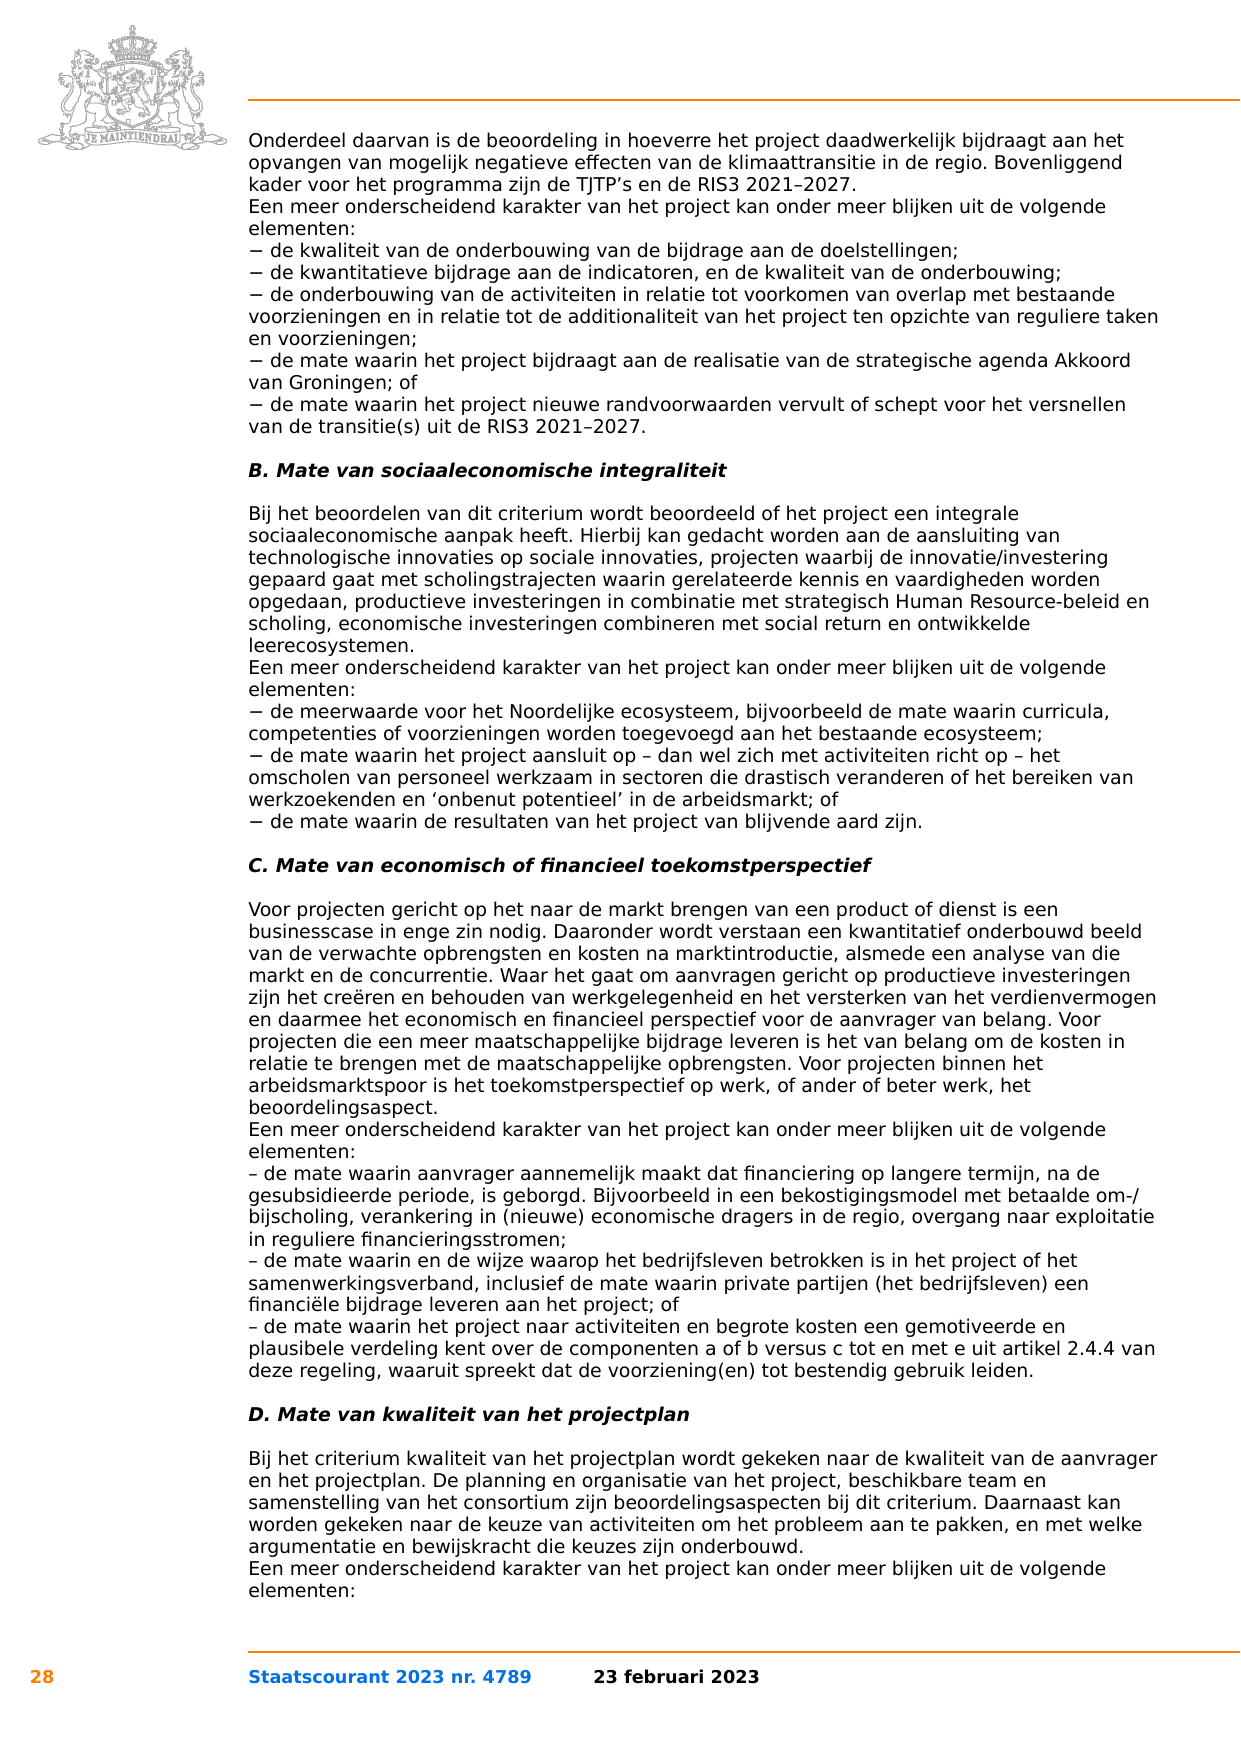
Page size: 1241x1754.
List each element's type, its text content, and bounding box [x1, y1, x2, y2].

text Onderdeel daarvan is de beoordeling in hoeverre het project daadwerkelijk bijdraagt aan het opvangen van mogelijk negatieve effecten van de klimaattransitie in de regio. Bovenliggend kader voor het programma zijn de TJTP’s en de RIS3 2021–2027. [248, 130, 1163, 196]
text Bij het criterium kwaliteit van het projectplan wordt gekeken naar de kwaliteit van de aanvrager en het projectplan. De planning en organisatie van het project, beschikbare team en samenstelling van het consortium zijn beoordelingsaspecten bij dit criterium. Daarnaast kan worden gekeken naar de keuze van activiteiten om het probleem aan te pakken, en met welke argumentatie en bewijskracht die keuzes zijn onderbouwd. [248, 1448, 1163, 1558]
text – de mate waarin aanvrager aannemelijk maakt dat financiering op langere termijn, na de gesubsidieerde periode, is geborgd. Bijvoorbeeld in een bekostigingsmodel met betaalde om-/ bijscholing, verankering in (nieuwe) economische dragers in de regio, overgang naar exploitatie in reguliere financieringsstromen; [248, 1162, 1163, 1250]
text − de mate waarin het project bijdraagt aan de realisatie van de strategische agenda Akkoord van Groningen; of [248, 350, 1163, 394]
subtitle C. Mate van economisch of financieel toekomstperspectief [248, 855, 1163, 877]
subtitle B. Mate van sociaaleconomische integraliteit [248, 459, 1163, 481]
text − de onderbouwing van de activiteiten in relatie tot voorkomen van overlap met bestaande voorzieningen en in relatie tot de additionaliteit van het project ten opzichte van reguliere taken en voorzieningen; [248, 284, 1163, 350]
text − de mate waarin de resultaten van het project van blijvende aard zijn. [248, 811, 1163, 833]
text Een meer onderscheidend karakter van het project kan onder meer blijken uit de volgende elementen: [248, 1558, 1163, 1602]
text Een meer onderscheidend karakter van het project kan onder meer blijken uit de volgende elementen: [248, 196, 1163, 240]
text Bij het beoordelen van dit criterium wordt beoordeeld of het project een integrale sociaaleconomische aanpak heeft. Hierbij kan gedacht worden aan de aansluiting van technologische innovaties op sociale innovaties, projecten waarbij de innovatie/investering gepaard gaat met scholingstrajecten waarin gerelateerde kennis en vaardigheden worden opgedaan, productieve investeringen in combinatie met strategisch Human Resource-beleid en scholing, economische investeringen combineren met social return en ontwikkelde leerecosystemen. [248, 503, 1163, 657]
text − de kwaliteit van de onderbouwing van de bijdrage aan de doelstellingen; [248, 240, 1163, 262]
text – de mate waarin en de wijze waarop het bedrijfsleven betrokken is in het project of het samenwerkingsverband, inclusief de mate waarin private partijen (het bedrijfsleven) een financiële bijdrage leveren aan het project; of [248, 1250, 1163, 1316]
text − de mate waarin het project aansluit op – dan wel zich met activiteiten richt op – het omscholen van personeel werkzaam in sectoren die drastisch veranderen of het bereiken van werkzoekenden en ‘onbenut potentieel’ in de arbeidsmarkt; of [248, 745, 1163, 811]
picture [38, 25, 227, 150]
text − de meerwaarde voor het Noordelijke ecosysteem, bijvoorbeeld de mate waarin curricula, competenties of voorzieningen worden toegevoegd aan het bestaande ecosysteem; [248, 701, 1163, 745]
text − de kwantitatieve bijdrage aan de indicatoren, en de kwaliteit van de onderbouwing; [248, 262, 1163, 284]
text – de mate waarin het project naar activiteiten en begrote kosten een gemotiveerde en plausibele verdeling kent over de componenten a of b versus c tot en met e uit artikel 2.4.4 van deze regeling, waaruit spreekt dat de voorziening(en) tot bestendig gebruik leiden. [248, 1316, 1163, 1382]
text − de mate waarin het project nieuwe randvoorwaarden vervult of schept voor het versnellen van de transitie(s) uit de RIS3 2021–2027. [248, 394, 1163, 438]
text Een meer onderscheidend karakter van het project kan onder meer blijken uit de volgende elementen: [248, 1118, 1163, 1162]
text Voor projecten gericht op het naar de markt brengen van een product of dienst is een businesscase in enge zin nodig. Daaronder wordt verstaan een kwantitatief onderbouwd beeld van de verwachte opbrengsten en kosten na marktintroductie, alsmede een analyse van die markt en de concurrentie. Waar het gaat om aanvragen gericht op productieve investeringen zijn het creëren en behouden van werkgelegenheid en het versterken van het verdienvermogen en daarmee het economisch en financieel perspectief voor de aanvrager van belang. Voor projecten die een meer maatschappelijke bijdrage leveren is het van belang om de kosten in relatie te brengen met de maatschappelijke opbrengsten. Voor projecten binnen het arbeidsmarktspoor is het toekomstperspectief op werk, of ander of beter werk, het beoordelingsaspect. [248, 899, 1163, 1118]
subtitle D. Mate van kwaliteit van het projectplan [248, 1404, 1163, 1426]
text Een meer onderscheidend karakter van het project kan onder meer blijken uit de volgende elementen: [248, 657, 1163, 701]
